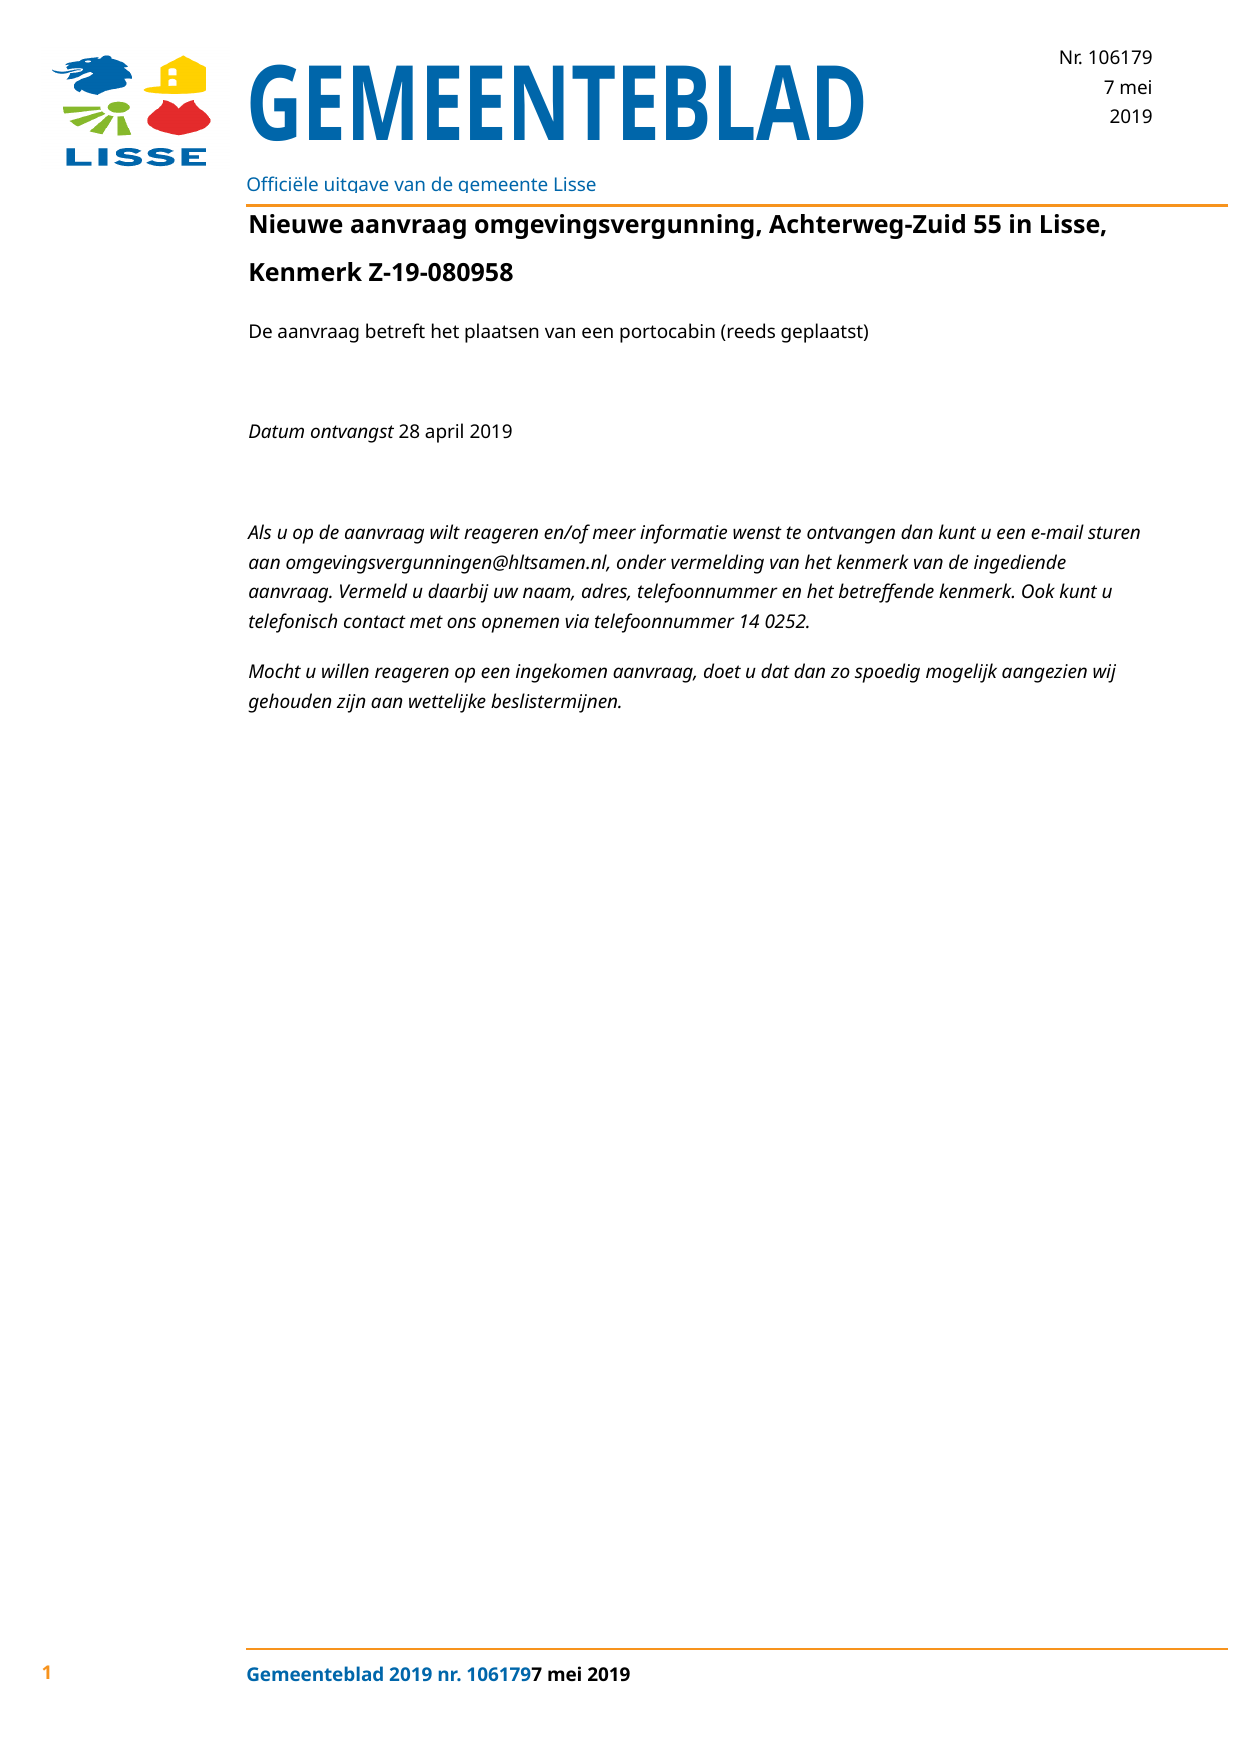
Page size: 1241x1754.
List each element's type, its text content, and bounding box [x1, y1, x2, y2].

text Datum ontvangst 28 april 2019 [248, 419, 1152, 444]
text Mocht u willen reageren op een ingekomen aanvraag, doet u dat dan zo spoedig mogelijk aangezien wij gehouden zijn aan wettelijke beslistermijnen. [248, 659, 1152, 714]
picture [41, 47, 231, 172]
text Nieuwe aanvraag omgevingsvergunning, Achterweg-Zuid 55 in Lisse, Kenmerk Z-19-080958 [248, 207, 1152, 288]
text De aanvraag betreft het plaatsen van een portocabin (reeds geplaatst) [248, 318, 1152, 344]
text Als u op de aanvraag wilt reageren en/of meer informatie wenst te ontvangen dan kunt u een e-mail sturen aan omgevingsvergunningen@hltsamen.nl, onder vermelding van het kenmerk van de ingediende aanvraag. Vermeld u daarbij uw naam, adres, telefoonnummer en het betreffende kenmerk. Ook kunt u telefonisch contact met ons opnemen via telefoonnummer 14 0252. [248, 519, 1152, 634]
